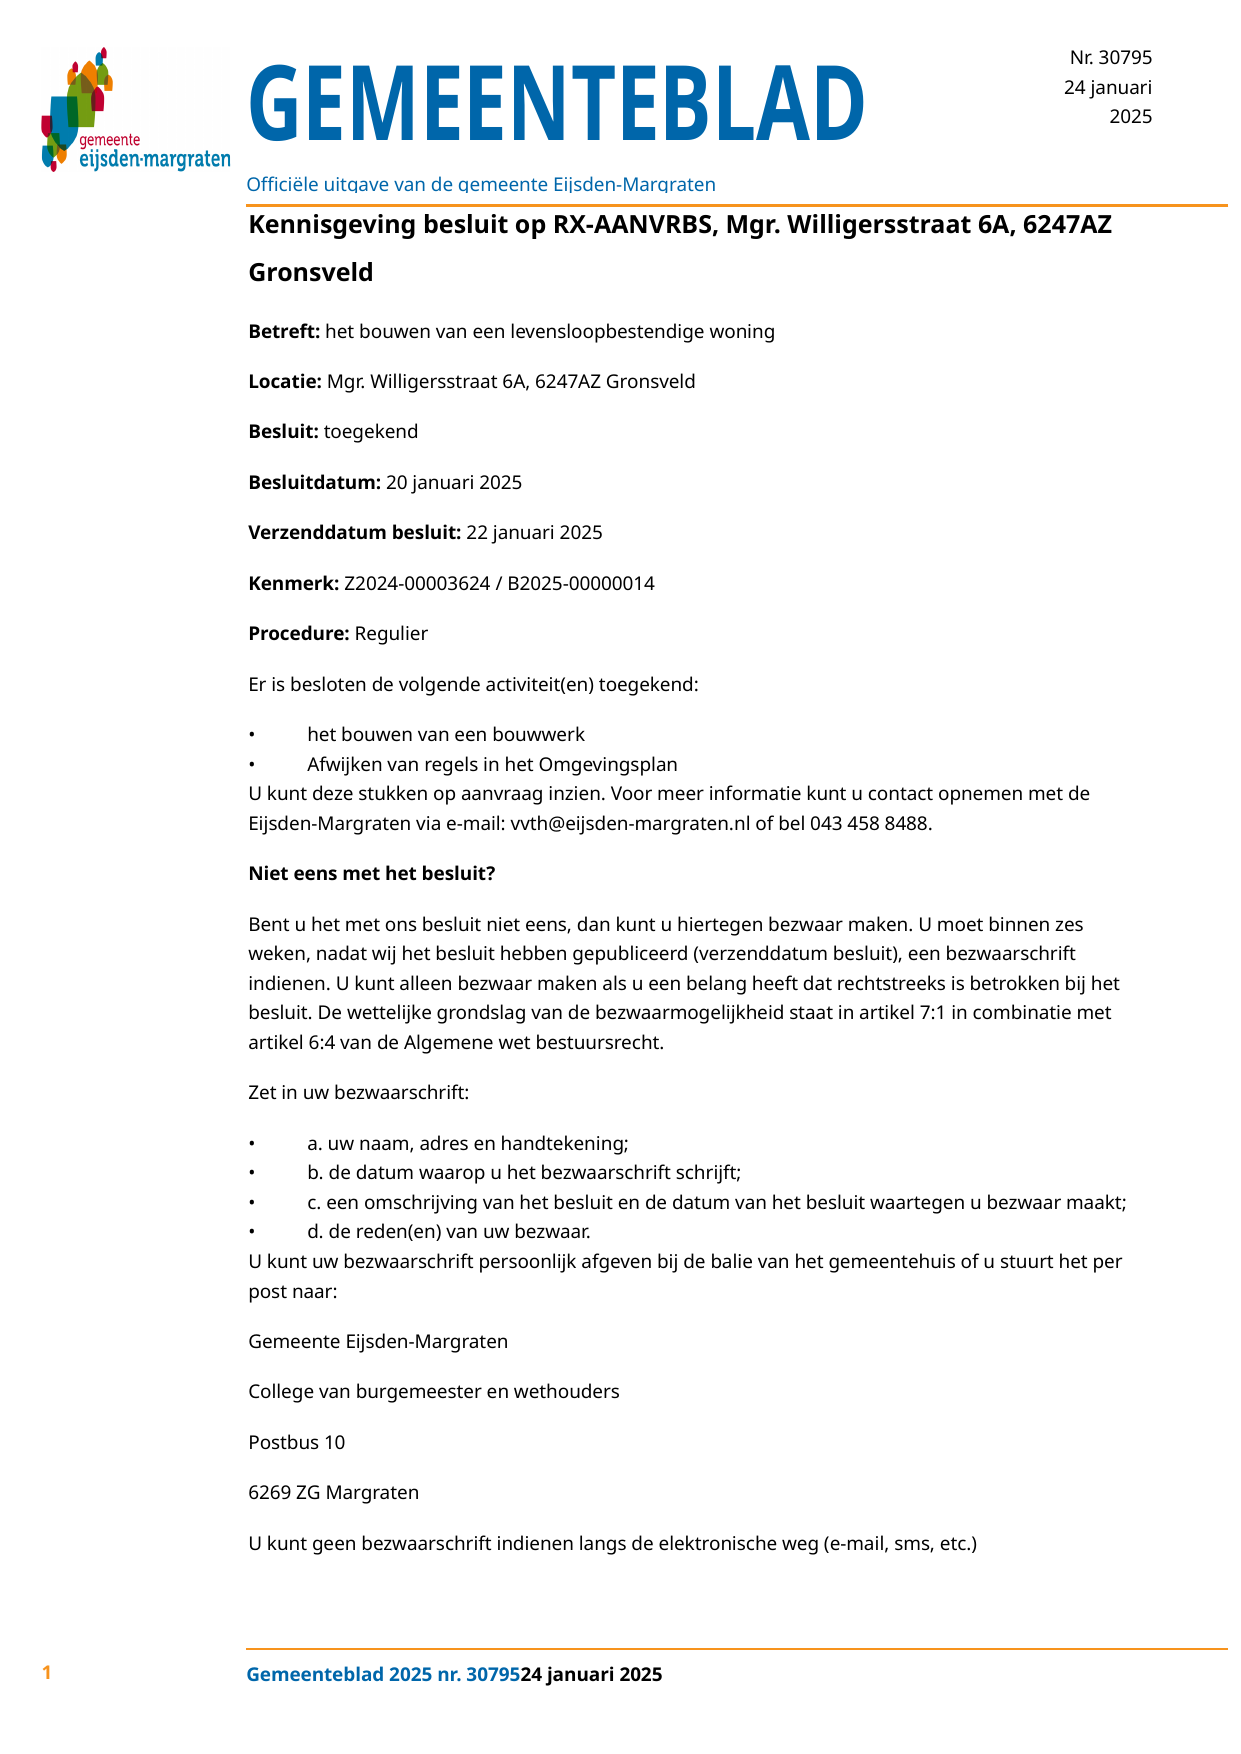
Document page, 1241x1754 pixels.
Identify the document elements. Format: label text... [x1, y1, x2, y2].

text U kunt uw bezwaarschrift persoonlijk afgeven bij de balie van het gemeentehuis of u stuurt het per post naar: [248, 1248, 1152, 1304]
text Bent u het met ons besluit niet eens, dan kunt u hiertegen bezwaar maken. U moet binnen zes weken, nadat wij het besluit hebben gepubliceerd (verzenddatum besluit), een bezwaarschrift indienen. U kunt alleen bezwaar maken als u een belang heeft dat rechtstreeks is betrokken bij het besluit. De wettelijke grondslag van de bezwaarmogelijkheid staat in artikel 7:1 in combinatie met artikel 6:4 van de Algemene wet bestuursrecht. [248, 911, 1152, 1055]
text Besluit: toegekend [248, 419, 1152, 444]
text Besluitdatum: 20 januari 2025 [248, 469, 1152, 495]
list b. de datum waarop u het bezwaarschrift schrijft; [248, 1159, 1152, 1185]
text Er is besloten de volgende activiteit(en) toegekend: [248, 671, 1152, 697]
text College van burgemeester en wethouders [248, 1379, 1152, 1404]
text Locatie: Mgr. Willigersstraat 6A, 6247AZ Gronsveld [248, 368, 1152, 394]
picture [41, 47, 231, 172]
list a. uw naam, adres en handtekening; [248, 1130, 1152, 1156]
list Afwijken van regels in het Omgevingsplan [248, 751, 1152, 777]
list d. de reden(en) van uw bezwaar. [248, 1219, 1152, 1244]
list het bouwen van een bouwwerk [248, 721, 1152, 747]
text U kunt deze stukken op aanvraag inzien. Voor meer informatie kunt u contact opnemen met de Eijsden-Margraten via e-mail: vvth@eijsden-margraten.nl of bel 043 458 8488. [248, 780, 1152, 836]
text Kennisgeving besluit op RX-AANVRBS, Mgr. Willigersstraat 6A, 6247AZ Gronsveld [248, 207, 1152, 288]
text Postbus 10 [248, 1429, 1152, 1455]
text Verzenddatum besluit: 22 januari 2025 [248, 519, 1152, 545]
text Procedure: Regulier [248, 620, 1152, 646]
text Niet eens met het besluit? [248, 860, 1152, 886]
text Kenmerk: Z2024-00003624 / B2025-00000014 [248, 570, 1152, 596]
text 6269 ZG Margraten [248, 1479, 1152, 1505]
text Zet in uw bezwaarschrift: [248, 1079, 1152, 1105]
text Gemeente Eijsden-Margraten [248, 1328, 1152, 1354]
list c. een omschrijving van het besluit en de datum van het besluit waartegen u bezwaar maakt; [248, 1189, 1152, 1215]
text U kunt geen bezwaarschrift indienen langs de elektronische weg (e-mail, sms, etc.) [248, 1530, 1152, 1556]
text Betreft: het bouwen van een levensloopbestendige woning [248, 318, 1152, 344]
